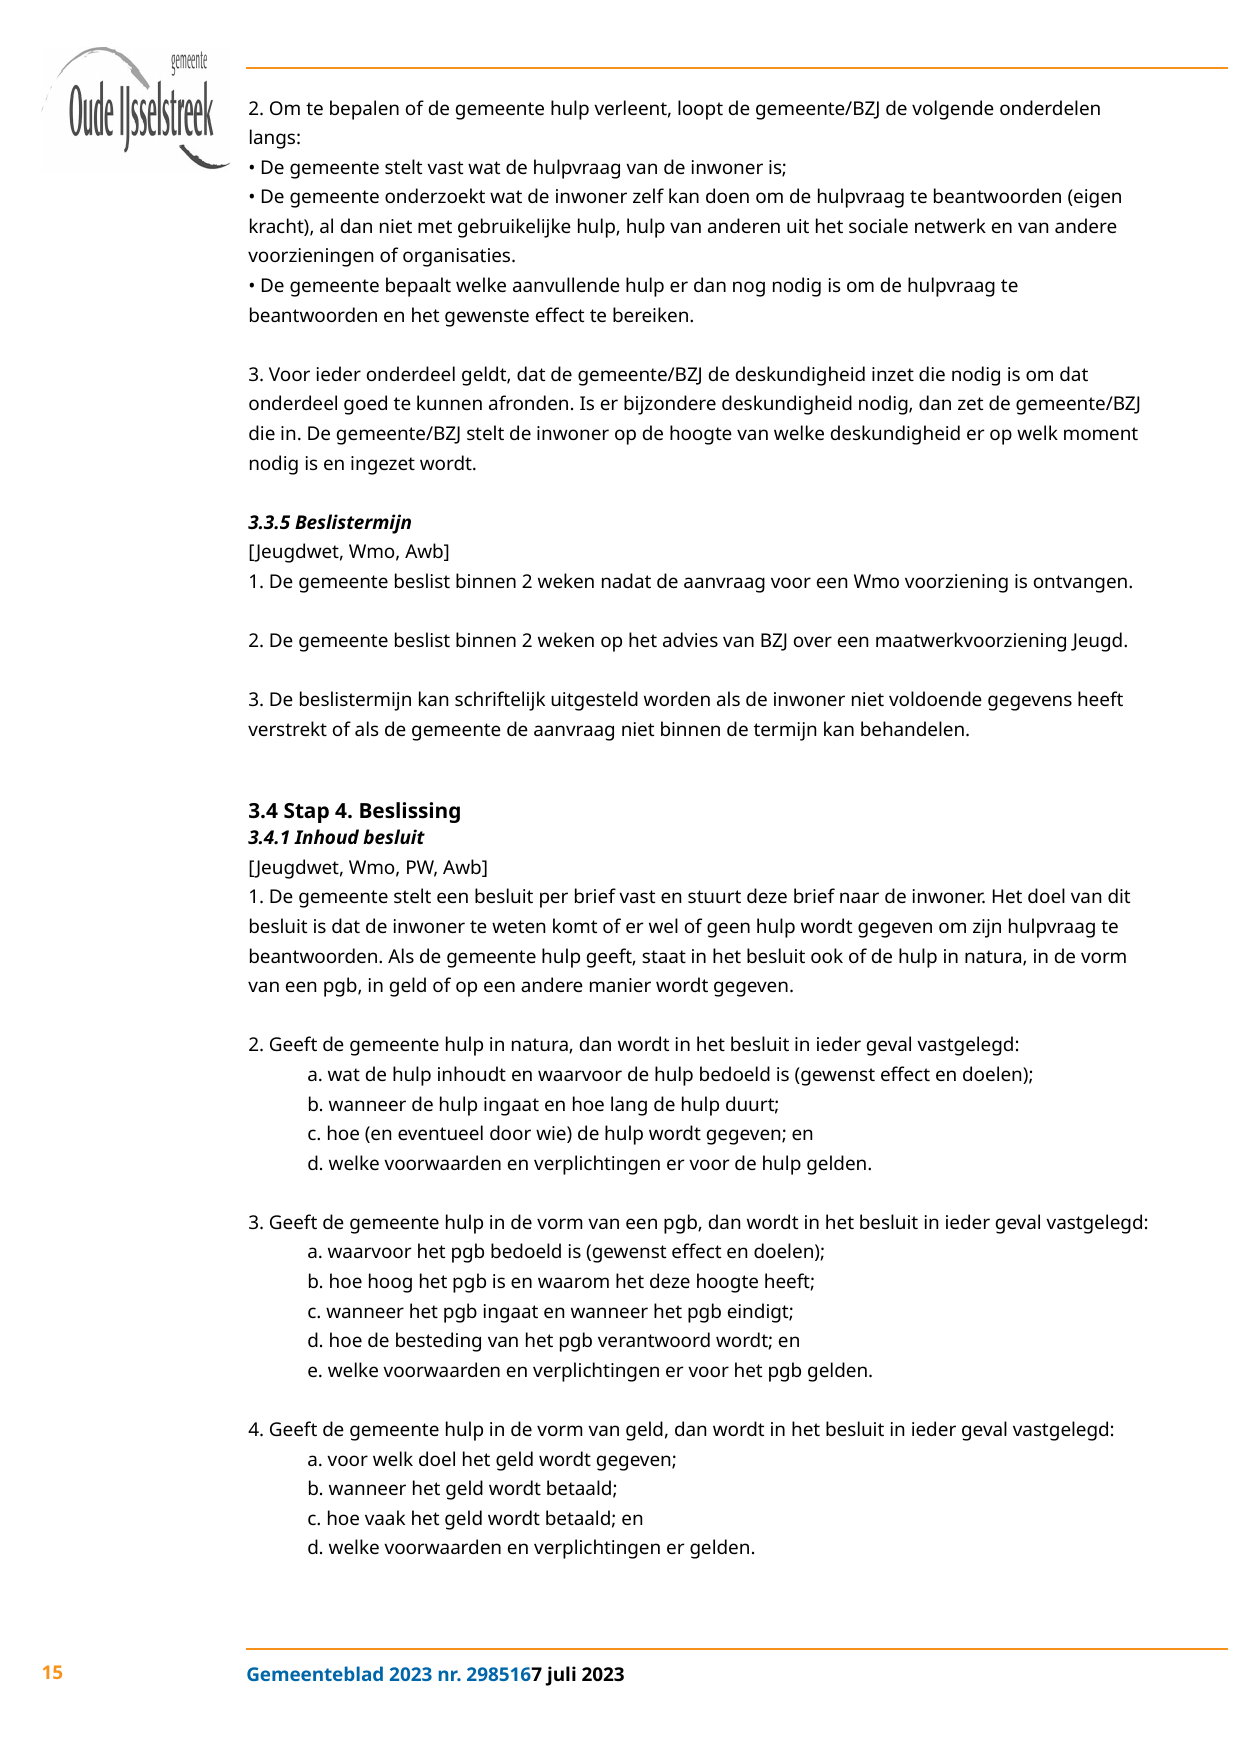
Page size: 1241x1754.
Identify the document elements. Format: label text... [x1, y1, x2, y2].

text 1. De gemeente stelt een besluit per brief vast en stuurt deze brief naar de inwoner. Het doel van dit besluit is dat de inwoner te weten komt of er wel of geen hulp wordt gegeven om zijn hulpvraag te beantwoorden. Als de gemeente hulp geeft, staat in het besluit ook of de hulp in natura, in de vorm van een pgb, in geld of op een andere manier wordt gegeven. [248, 884, 1152, 998]
text 3. Voor ieder onderdeel geldt, dat de gemeente/BZJ de deskundigheid inzet die nodig is om dat onderdeel goed te kunnen afronden. Is er bijzondere deskundigheid nodig, dan zet de gemeente/BZJ die in. De gemeente/BZJ stelt de inwoner op de hoogte van welke deskundigheid er op welk moment nodig is en ingezet wordt. [248, 361, 1152, 476]
text • De gemeente stelt vast wat de hulpvraag van de inwoner is; [248, 154, 1152, 180]
text 3. De beslistermijn kan schriftelijk uitgesteld worden als de inwoner niet voldoende gegevens heeft verstrekt of als de gemeente de aanvraag niet binnen de termijn kan behandelen. [248, 686, 1152, 742]
text 3.4 Stap 4. Beslissing [248, 796, 1152, 824]
text 3.4.1 Inhoud besluit [248, 824, 1152, 850]
list b. hoe hoog het pgb is en waarom het deze hoogte heeft; [248, 1268, 1152, 1294]
list b. wanneer het geld wordt betaald; [248, 1475, 1152, 1501]
text 2. De gemeente beslist binnen 2 weken op het advies van BZJ over een maatwerkvoorziening Jeugd. [248, 627, 1152, 653]
list a. waarvoor het pgb bedoeld is (gewenst effect en doelen); [248, 1239, 1152, 1264]
text 2. Geeft de gemeente hulp in natura, dan wordt in het besluit in ieder geval vastgelegd: [248, 1032, 1152, 1057]
text 3. Geeft de gemeente hulp in de vorm van een pgb, dan wordt in het besluit in ieder geval vastgelegd: [248, 1209, 1152, 1235]
text [Jeugdwet, Wmo, PW, Awb] [248, 854, 1152, 880]
picture [41, 47, 231, 172]
text 4. Geeft de gemeente hulp in de vorm van geld, dan wordt in het besluit in ieder geval vastgelegd: [248, 1416, 1152, 1442]
text [Jeugdwet, Wmo, Awb] [248, 538, 1152, 564]
list a. wat de hulp inhoudt en waarvoor de hulp bedoeld is (gewenst effect en doelen); [248, 1061, 1152, 1087]
list b. wanneer de hulp ingaat en hoe lang de hulp duurt; [248, 1091, 1152, 1116]
list d. hoe de besteding van het pgb verantwoord wordt; en [248, 1327, 1152, 1353]
list d. welke voorwaarden en verplichtingen er gelden. [248, 1534, 1152, 1560]
list c. hoe vaak het geld wordt betaald; en [248, 1505, 1152, 1531]
list c. hoe (en eventueel door wie) de hulp wordt gegeven; en [248, 1120, 1152, 1146]
list c. wanneer het pgb ingaat en wanneer het pgb eindigt; [248, 1298, 1152, 1323]
text • De gemeente onderzoekt wat de inwoner zelf kan doen om de hulpvraag te beantwoorden (eigen kracht), al dan niet met gebruikelijke hulp, hulp van anderen uit het sociale netwerk en van andere voorzieningen of organisaties. [248, 183, 1152, 268]
text • De gemeente bepaalt welke aanvullende hulp er dan nog nodig is om de hulpvraag te beantwoorden en het gewenste effect te bereiken. [248, 272, 1152, 328]
text 2. Om te bepalen of de gemeente hulp verleent, loopt de gemeente/BZJ de volgende onderdelen langs: [248, 95, 1152, 150]
list e. welke voorwaarden en verplichtingen er voor het pgb gelden. [248, 1357, 1152, 1383]
text 1. De gemeente beslist binnen 2 weken nadat de aanvraag voor een Wmo voorziening is ontvangen. [248, 568, 1152, 594]
text 3.3.5 Beslistermijn [248, 509, 1152, 535]
list d. welke voorwaarden en verplichtingen er voor de hulp gelden. [248, 1150, 1152, 1176]
list a. voor welk doel het geld wordt gegeven; [248, 1446, 1152, 1471]
